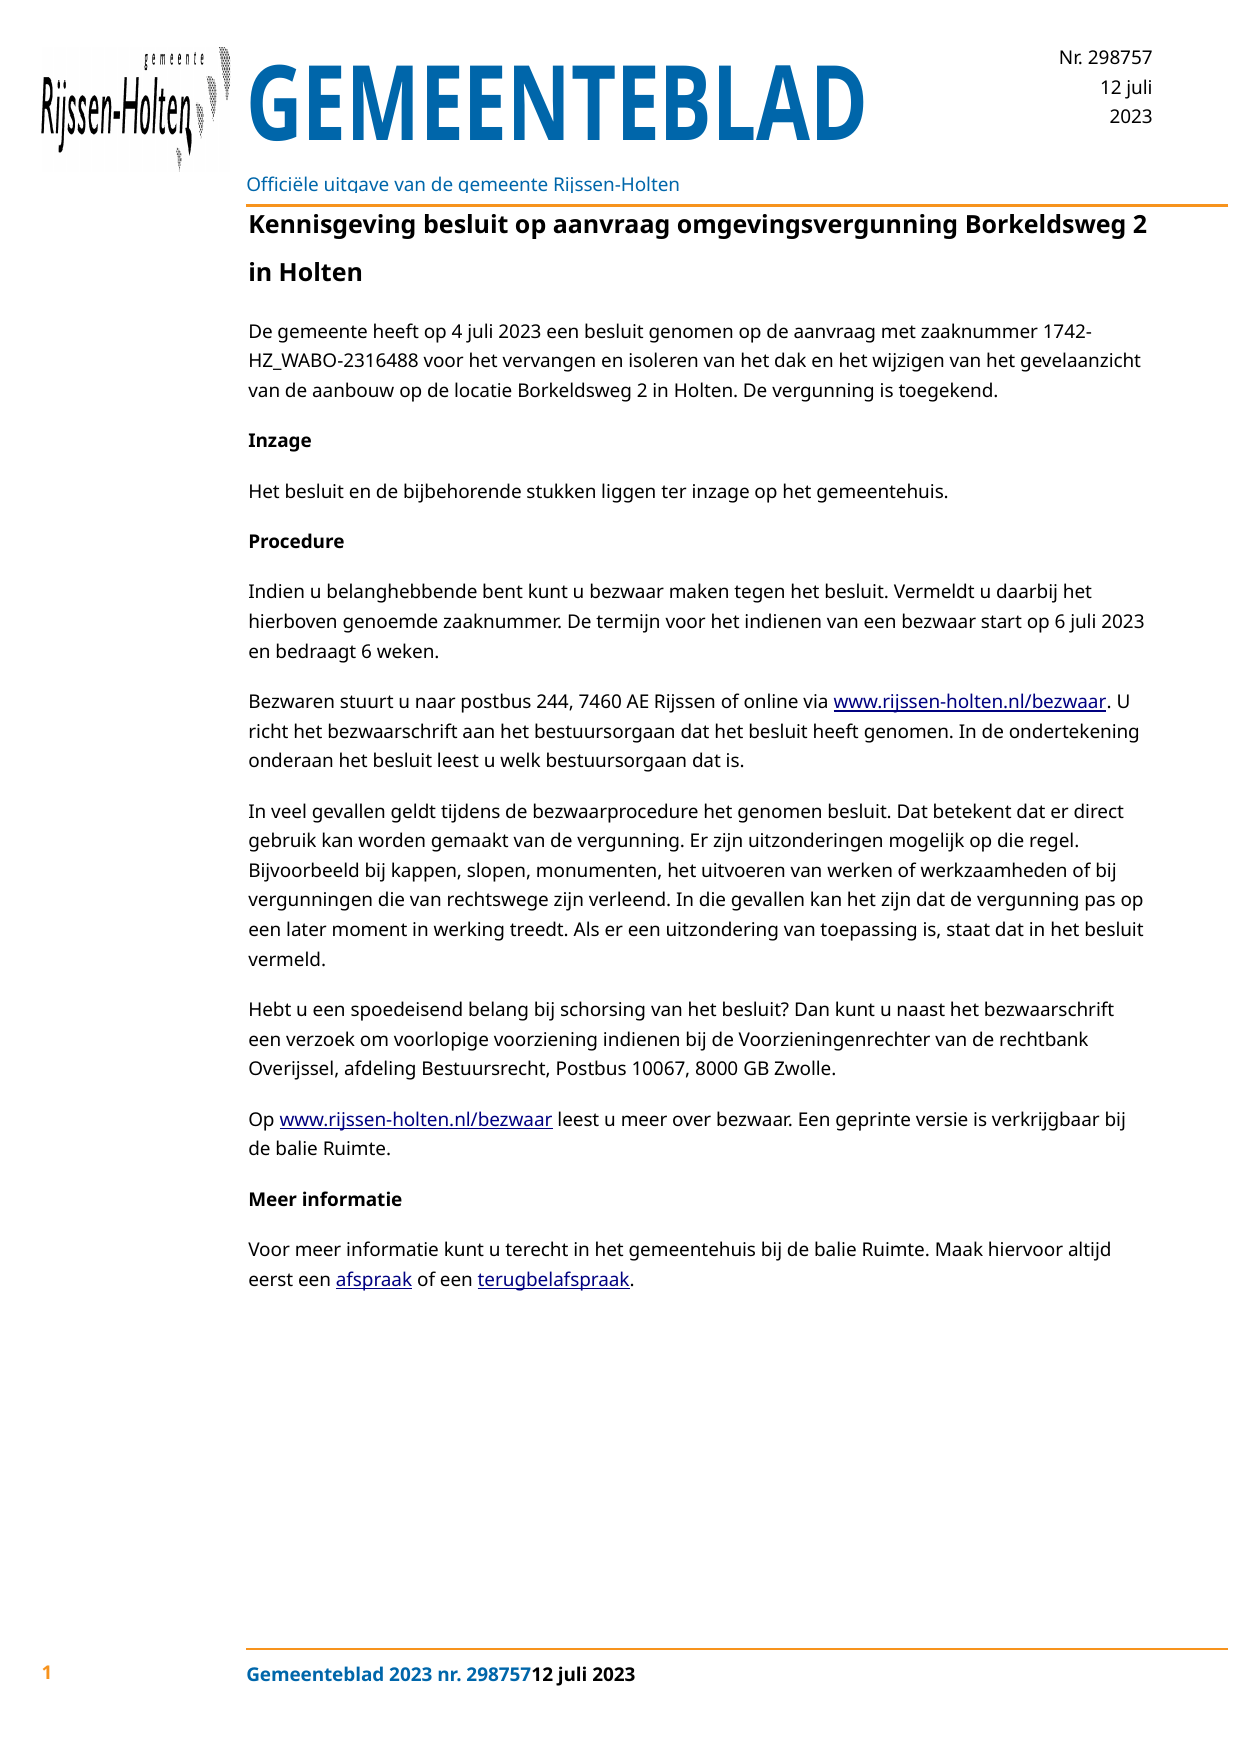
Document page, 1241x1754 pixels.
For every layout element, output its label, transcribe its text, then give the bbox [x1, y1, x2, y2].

text Procedure [248, 528, 1152, 554]
picture [41, 47, 231, 172]
text Voor meer informatie kunt u terecht in het gemeentehuis bij de balie Ruimte. Maak hiervoor altijd eerst een afspraak of een terugbelafspraak. [248, 1236, 1152, 1292]
text Bezwaren stuurt u naar postbus 244, 7460 AE Rijssen of online via www.rijssen-holten.nl/bezwaar. U richt het bezwaarschrift aan het bestuursorgaan dat het besluit heeft genomen. In de ondertekening onderaan het besluit leest u welk bestuursorgaan dat is. [248, 688, 1152, 773]
text Indien u belanghebbende bent kunt u bezwaar maken tegen het besluit. Vermeldt u daarbij het hierboven genoemde zaaknummer. De termijn voor het indienen van een bezwaar start op 6 juli 2023 en bedraagt 6 weken. [248, 579, 1152, 664]
text In veel gevallen geldt tijdens de bezwaarprocedure het genomen besluit. Dat betekent dat er direct gebruik kan worden gemaakt van de vergunning. Er zijn uitzonderingen mogelijk op die regel. Bijvoorbeeld bij kappen, slopen, monumenten, het uitvoeren van werken of werkzaamheden of bij vergunningen die van rechtswege zijn verleend. In die gevallen kan het zijn dat de vergunning pas op een later moment in werking treedt. Als er een uitzondering van toepassing is, staat dat in het besluit vermeld. [248, 798, 1152, 972]
text Hebt u een spoedeisend belang bij schorsing van het besluit? Dan kunt u naast het bezwaarschrift een verzoek om voorlopige voorziening indienen bij de Voorzieningenrechter van de rechtbank Overijssel, afdeling Bestuursrecht, Postbus 10067, 8000 GB Zwolle. [248, 996, 1152, 1081]
text De gemeente heeft op 4 juli 2023 een besluit genomen op de aanvraag met zaaknummer 1742-HZ_WABO-2316488 voor het vervangen en isoleren van het dak en het wijzigen van het gevelaanzicht van de aanbouw op de locatie Borkeldsweg 2 in Holten. De vergunning is toegekend. [248, 318, 1152, 403]
text Op www.rijssen-holten.nl/bezwaar leest u meer over bezwaar. Een geprinte versie is verkrijgbaar bij de balie Ruimte. [248, 1106, 1152, 1161]
text Het besluit en de bijbehorende stukken liggen ter inzage op het gemeentehuis. [248, 478, 1152, 504]
text Inzage [248, 427, 1152, 453]
text Meer informatie [248, 1186, 1152, 1212]
text Kennisgeving besluit op aanvraag omgevingsvergunning Borkeldsweg 2 in Holten [248, 207, 1152, 288]
